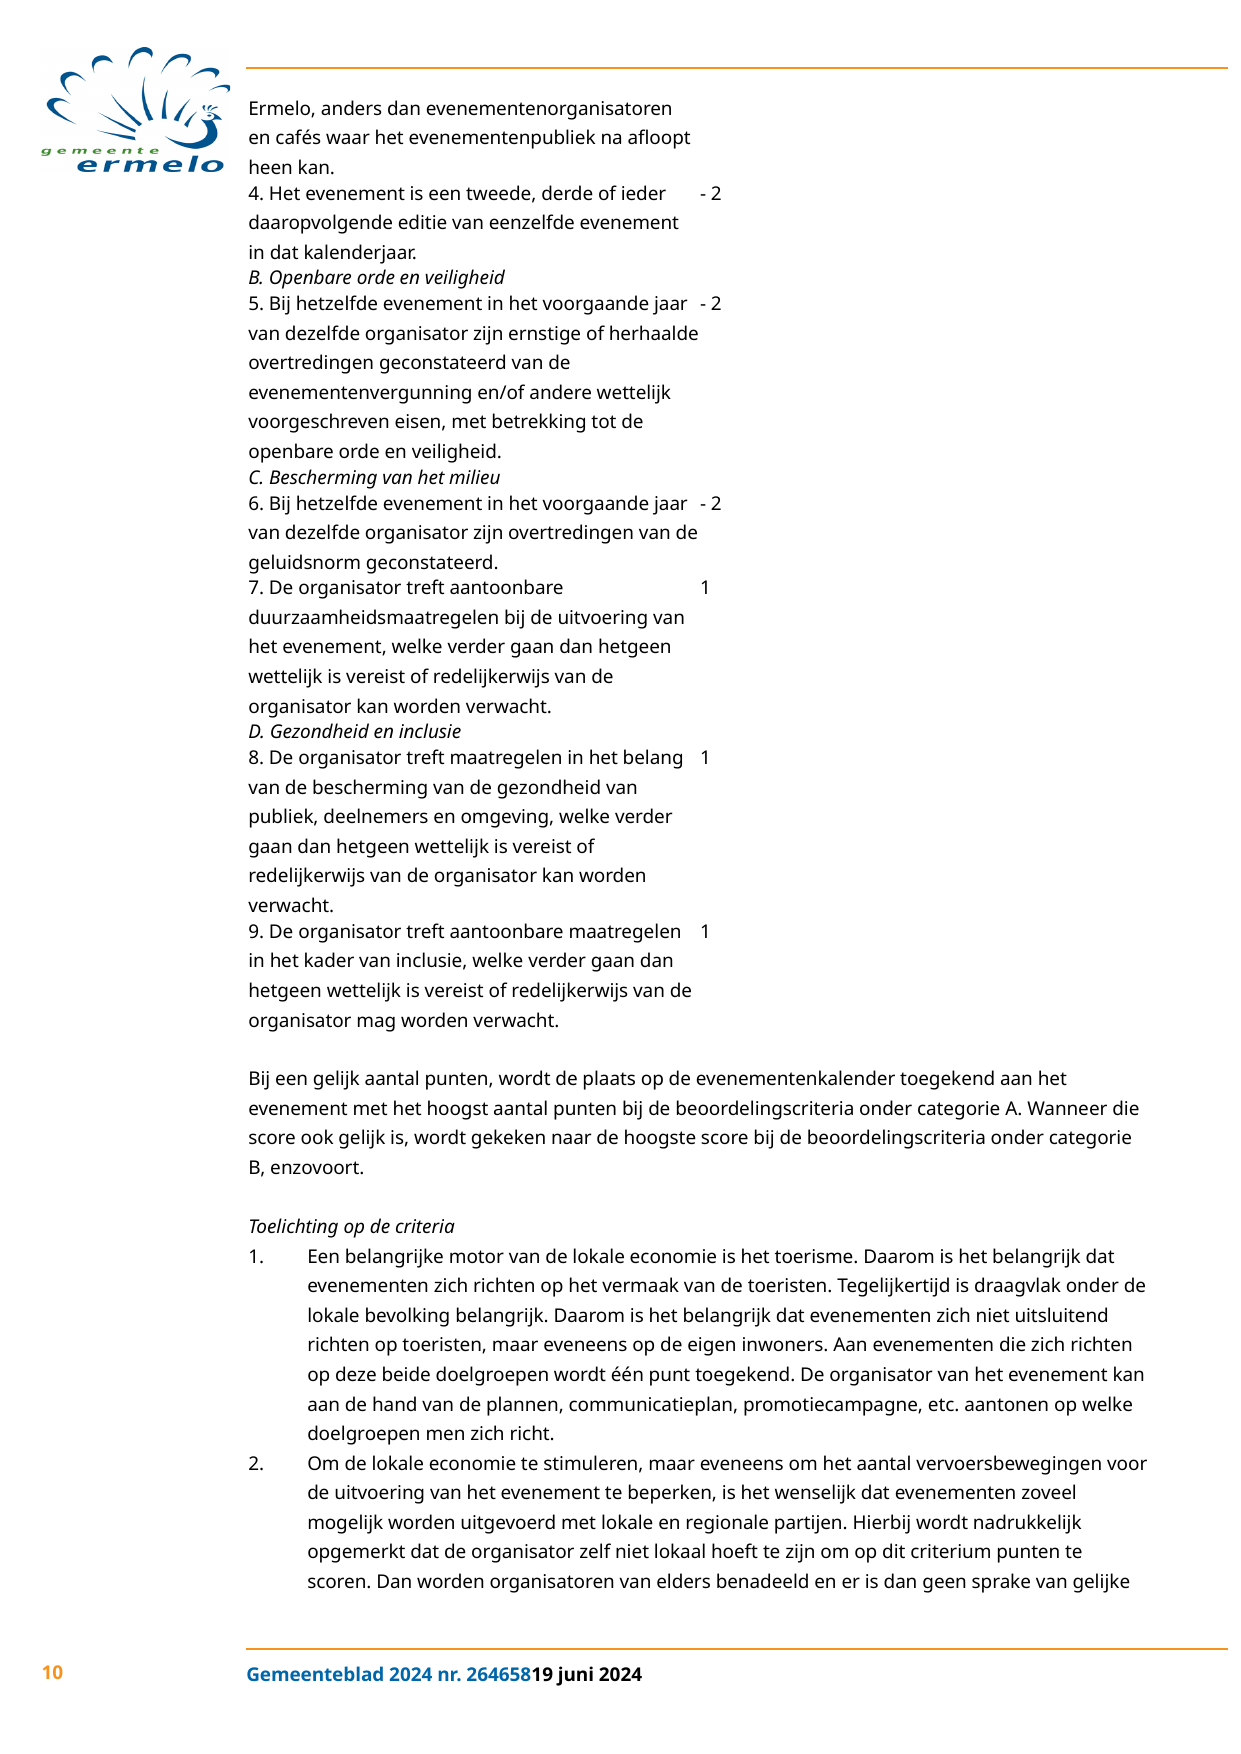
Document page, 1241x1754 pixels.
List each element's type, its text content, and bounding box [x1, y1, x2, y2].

picture [41, 47, 231, 172]
table_cell Ermelo, anders dan evenementenorganisatoren en cafés waar het evenementenpubliek na afloopt heen kan. [248, 95, 700, 180]
table_cell 1 [700, 744, 1152, 918]
table_cell 8. De organisator treft maatregelen in het belang van de bescherming van de gezondheid van publiek, deelnemers en omgeving, welke verder gaan dan hetgeen wettelijk is vereist of redelijkerwijs van de organisator kan worden verwacht. [248, 744, 700, 918]
table_cell [700, 95, 1152, 180]
table_cell 6. Bij hetzelfde evenement in het voorgaande jaar van dezelfde organisator zijn overtredingen van de geluidsnorm geconstateerd. [248, 490, 700, 574]
text Bij een gelijk aantal punten, wordt de plaats op de evenementenkalender toegekend aan het evenement met het hoogst aantal punten bij de beoordelingscriteria onder categorie A. Wanneer die score ook gelijk is, wordt gekeken naar de hoogste score bij de beoordelingscriteria onder categorie B, enzovoort. [248, 1065, 1152, 1180]
table_cell 1 [700, 575, 1152, 719]
table_cell - 2 [700, 490, 1152, 574]
table_cell - 2 [700, 180, 1152, 264]
list Om de lokale economie te stimuleren, maar eveneens om het aantal vervoersbewegingen voor de uitvoering van het evenement te beperken, is het wenselijk dat evenementen zoveel mogelijk worden uitgevoerd met lokale en regionale partijen. Hierbij wordt nadrukkelijk opgemerkt dat de organisator zelf niet lokaal hoeft te zijn om op dit criterium punten te scoren. Dan worden organisatoren van elders benadeeld en er is dan geen sprake van gelijke [248, 1450, 1152, 1594]
table_cell 5. Bij hetzelfde evenement in het voorgaande jaar van dezelfde organisator zijn ernstige of herhaalde overtredingen geconstateerd van de evenementenvergunning en/of andere wettelijk voorgeschreven eisen, met betrekking tot de openbare orde en veiligheid. [248, 290, 700, 464]
table_cell - 2 [700, 290, 1152, 464]
table_cell D. Gezondheid en inclusie [248, 719, 1152, 744]
text Toelichting op de criteria [248, 1213, 1152, 1239]
table_cell C. Bescherming van het milieu [248, 464, 1152, 490]
table_cell 9. De organisator treft aantoonbare maatregelen in het kader van inclusie, welke verder gaan dan hetgeen wettelijk is vereist of redelijkerwijs van de organisator mag worden verwacht. [248, 918, 700, 1032]
table_cell 4. Het evenement is een tweede, derde of ieder daaropvolgende editie van eenzelfde evenement in dat kalenderjaar. [248, 180, 700, 264]
table_cell 1 [700, 918, 1152, 1032]
list Een belangrijke motor van de lokale economie is het toerisme. Daarom is het belangrijk dat evenementen zich richten op het vermaak van de toeristen. Tegelijkertijd is draagvlak onder de lokale bevolking belangrijk. Daarom is het belangrijk dat evenementen zich niet uitsluitend richten op toeristen, maar eveneens op de eigen inwoners. Aan evenementen die zich richten op deze beide doelgroepen wordt één punt toegekend. De organisator van het evenement kan aan de hand van de plannen, communicatieplan, promotiecampagne, etc. aantonen op welke doelgroepen men zich richt. [248, 1243, 1152, 1446]
table_cell B. Openbare orde en veiligheid [248, 265, 1152, 290]
table_cell 7. De organisator treft aantoonbare duurzaamheidsmaatregelen bij de uitvoering van het evenement, welke verder gaan dan hetgeen wettelijk is vereist of redelijkerwijs van de organisator kan worden verwacht. [248, 575, 700, 719]
